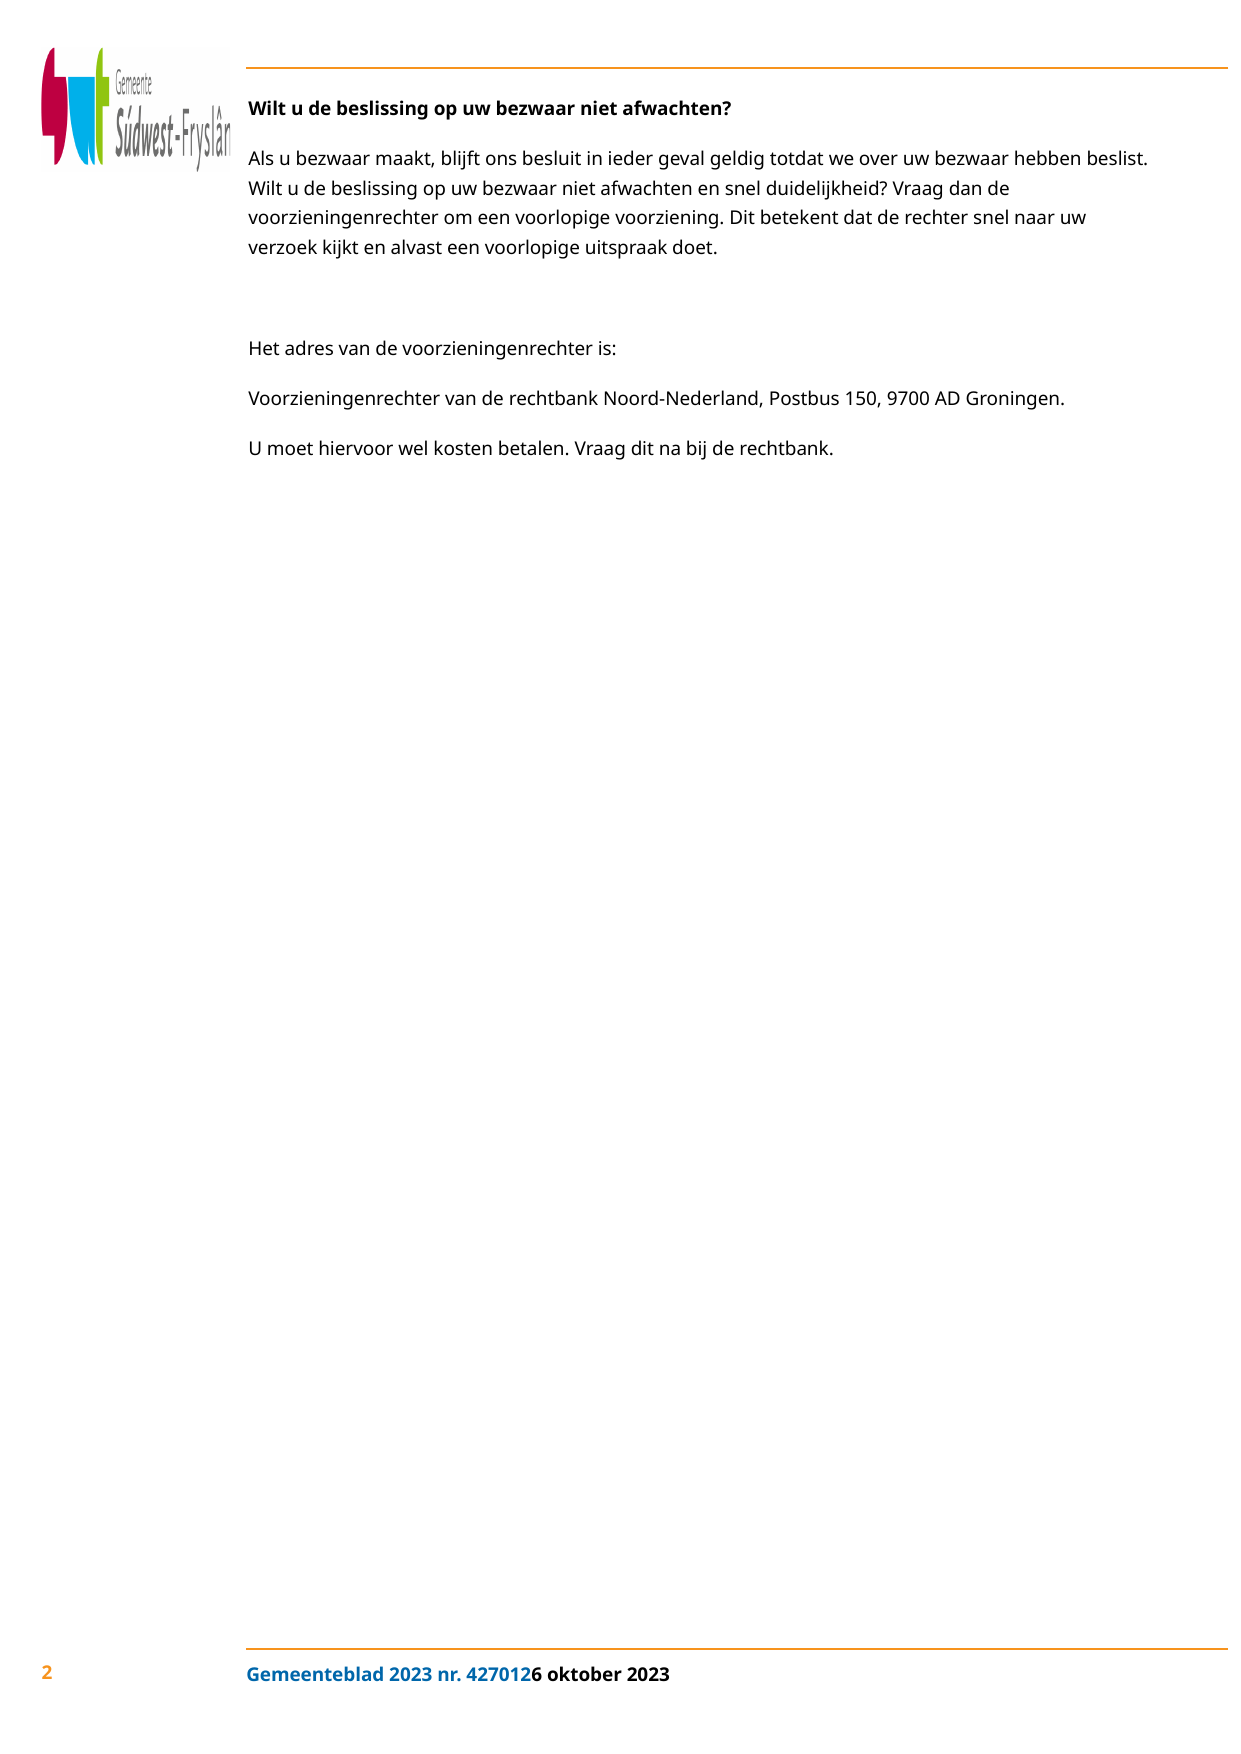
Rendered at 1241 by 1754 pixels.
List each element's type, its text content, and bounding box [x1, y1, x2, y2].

text Het adres van de voorzieningenrechter is: [248, 335, 1152, 361]
text Voorzieningenrechter van de rechtbank Noord-Nederland, Postbus 150, 9700 AD Groningen. [248, 385, 1152, 411]
text U moet hiervoor wel kosten betalen. Vraag dit na bij de rechtbank. [248, 436, 1152, 461]
picture [41, 47, 231, 172]
text Als u bezwaar maakt, blijft ons besluit in ieder geval geldig totdat we over uw bezwaar hebben beslist. Wilt u de beslissing op uw bezwaar niet afwachten en snel duidelijkheid? Vraag dan de voorzieningenrechter om een voorlopige voorziening. Dit betekent dat de rechter snel naar uw verzoek kijkt en alvast een voorlopige uitspraak doet. [248, 145, 1152, 260]
text Wilt u de beslissing op uw bezwaar niet afwachten? [248, 95, 1152, 121]
